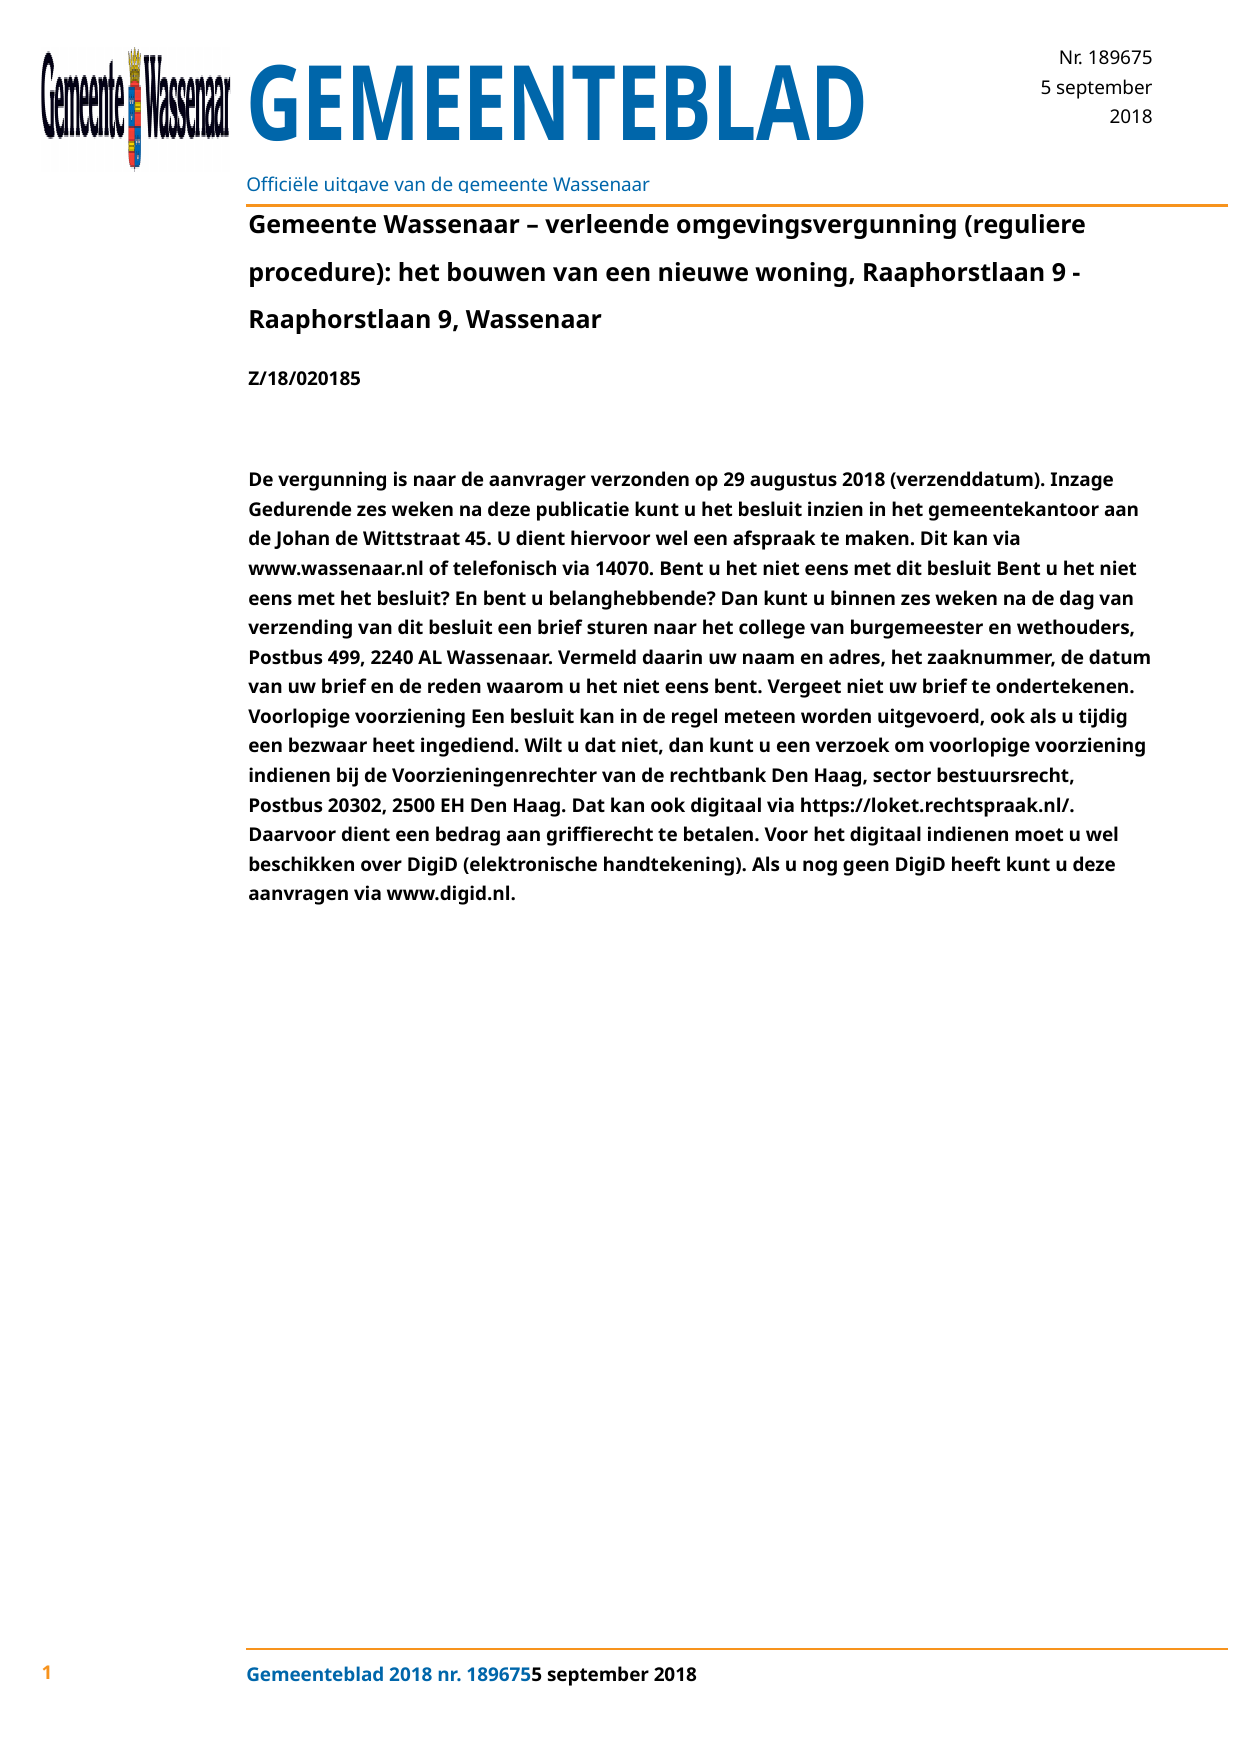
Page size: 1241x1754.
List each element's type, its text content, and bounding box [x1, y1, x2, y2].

text Z/18/020185 [248, 366, 1152, 391]
text De vergunning is naar de aanvrager verzonden op 29 augustus 2018 (verzenddatum). Inzage Gedurende zes weken na deze publicatie kunt u het besluit inzien in het gemeentekantoor aan de Johan de Wittstraat 45. U dient hiervoor wel een afspraak te maken. Dit kan via www.wassenaar.nl of telefonisch via 14070. Bent u het niet eens met dit besluit Bent u het niet eens met het besluit? En bent u belanghebbende? Dan kunt u binnen zes weken na de dag van verzending van dit besluit een brief sturen naar het college van burgemeester en wethouders, Postbus 499, 2240 AL Wassenaar. Vermeld daarin uw naam en adres, het zaaknummer, de datum van uw brief en de reden waarom u het niet eens bent. Vergeet niet uw brief te ondertekenen. Voorlopige voorziening Een besluit kan in de regel meteen worden uitgevoerd, ook als u tijdig een bezwaar heet ingediend. Wilt u dat niet, dan kunt u een verzoek om voorlopige voorziening indienen bij de Voorzieningenrechter van de rechtbank Den Haag, sector bestuursrecht, Postbus 20302, 2500 EH Den Haag. Dat kan ook digitaal via https://loket.rechtspraak.nl/. Daarvoor dient een bedrag aan griffierecht te betalen. Voor het digitaal indienen moet u wel beschikken over DigiD (elektronische handtekening). Als u nog geen DigiD heeft kunt u deze aanvragen via www.digid.nl. [248, 466, 1152, 906]
text Gemeente Wassenaar – verleende omgevingsvergunning (reguliere procedure): het bouwen van een nieuwe woning, Raaphorstlaan 9 - Raaphorstlaan 9, Wassenaar [248, 207, 1152, 336]
picture [41, 47, 231, 172]
